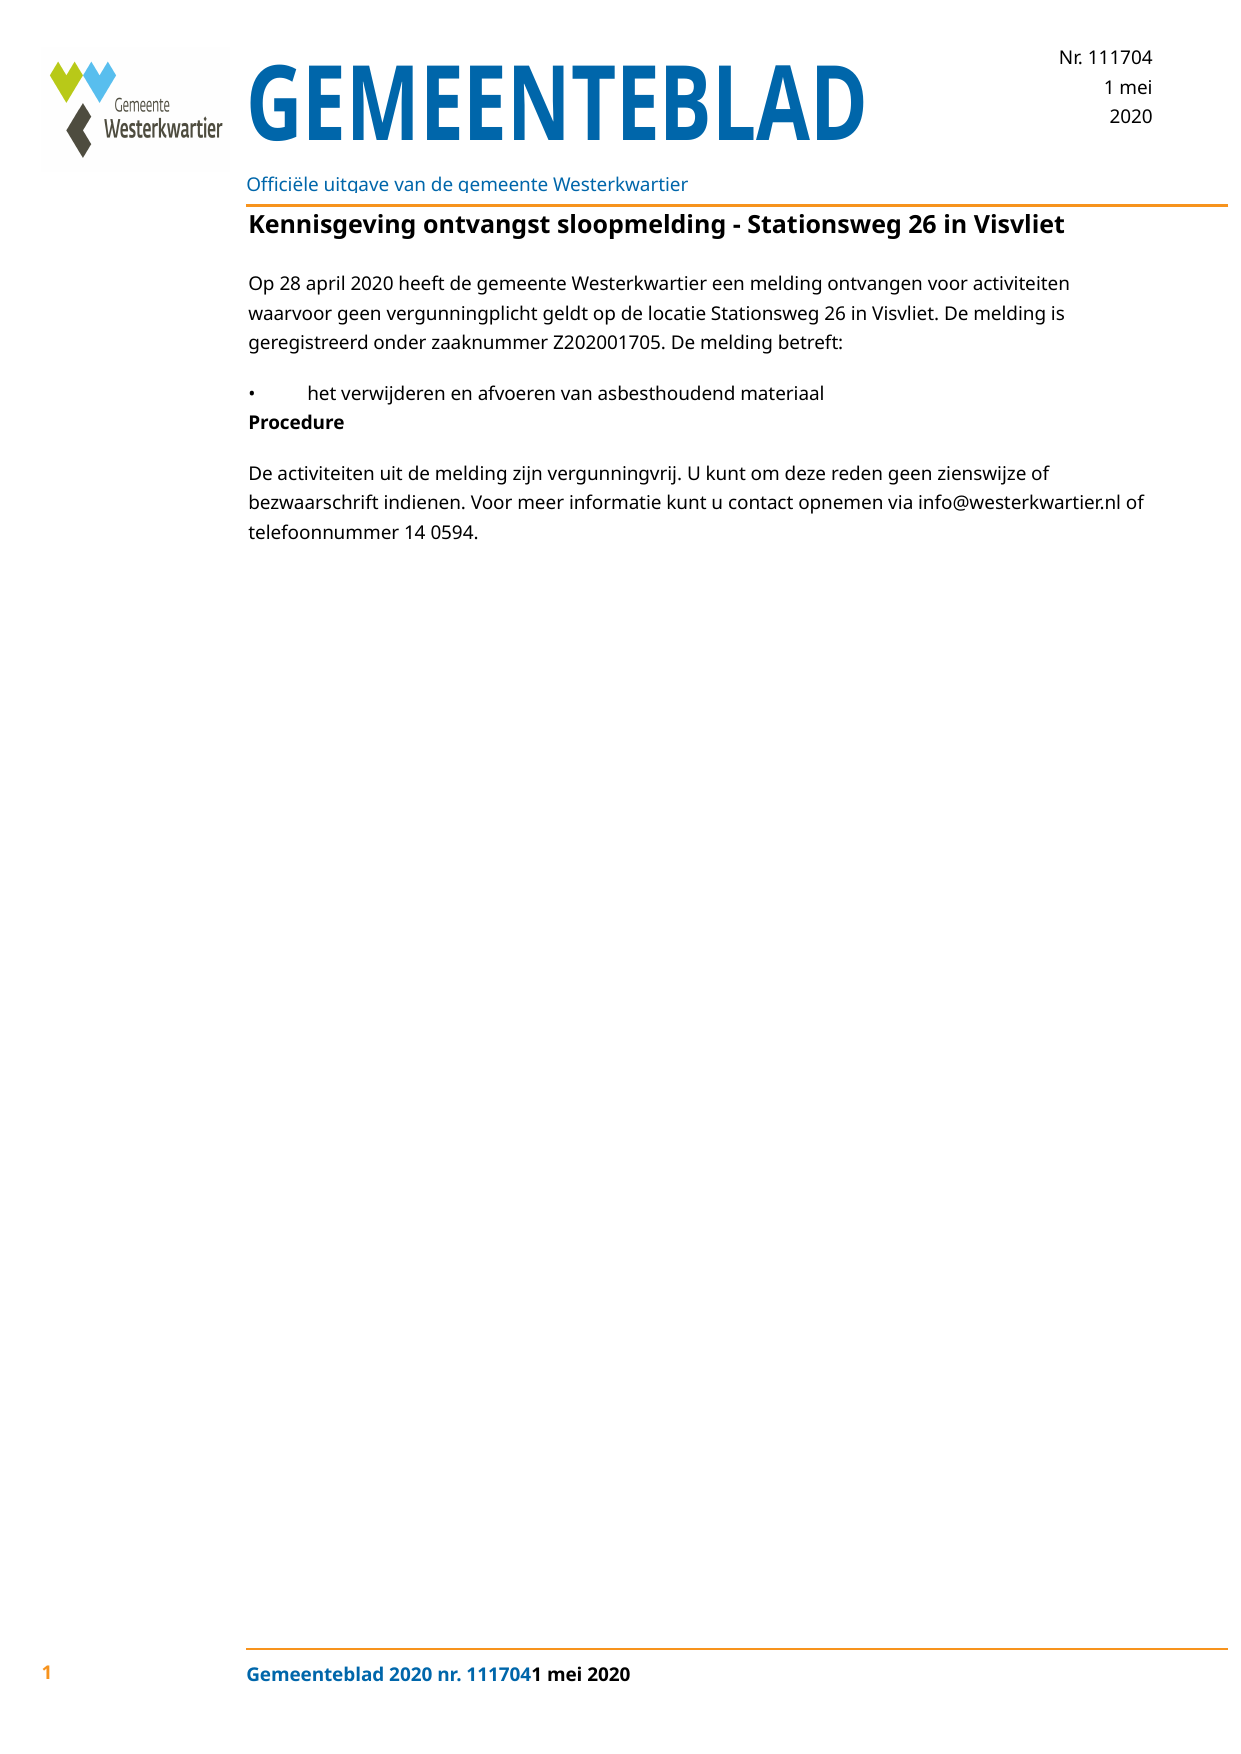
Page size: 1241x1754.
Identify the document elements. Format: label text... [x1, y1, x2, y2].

picture [41, 47, 231, 172]
text Procedure [248, 409, 1152, 435]
list het verwijderen en afvoeren van asbesthoudend materiaal [248, 380, 1152, 406]
text Op 28 april 2020 heeft de gemeente Westerkwartier een melding ontvangen voor activiteiten waarvoor geen vergunningplicht geldt op de locatie Stationsweg 26 in Visvliet. De melding is geregistreerd onder zaaknummer Z202001705. De melding betreft: [248, 270, 1152, 355]
text Kennisgeving ontvangst sloopmelding - Stationsweg 26 in Visvliet [248, 207, 1152, 241]
text De activiteiten uit de melding zijn vergunningvrij. U kunt om deze reden geen zienswijze of bezwaarschrift indienen. Voor meer informatie kunt u contact opnemen via info@westerkwartier.nl of telefoonnummer 14 0594. [248, 460, 1152, 545]
